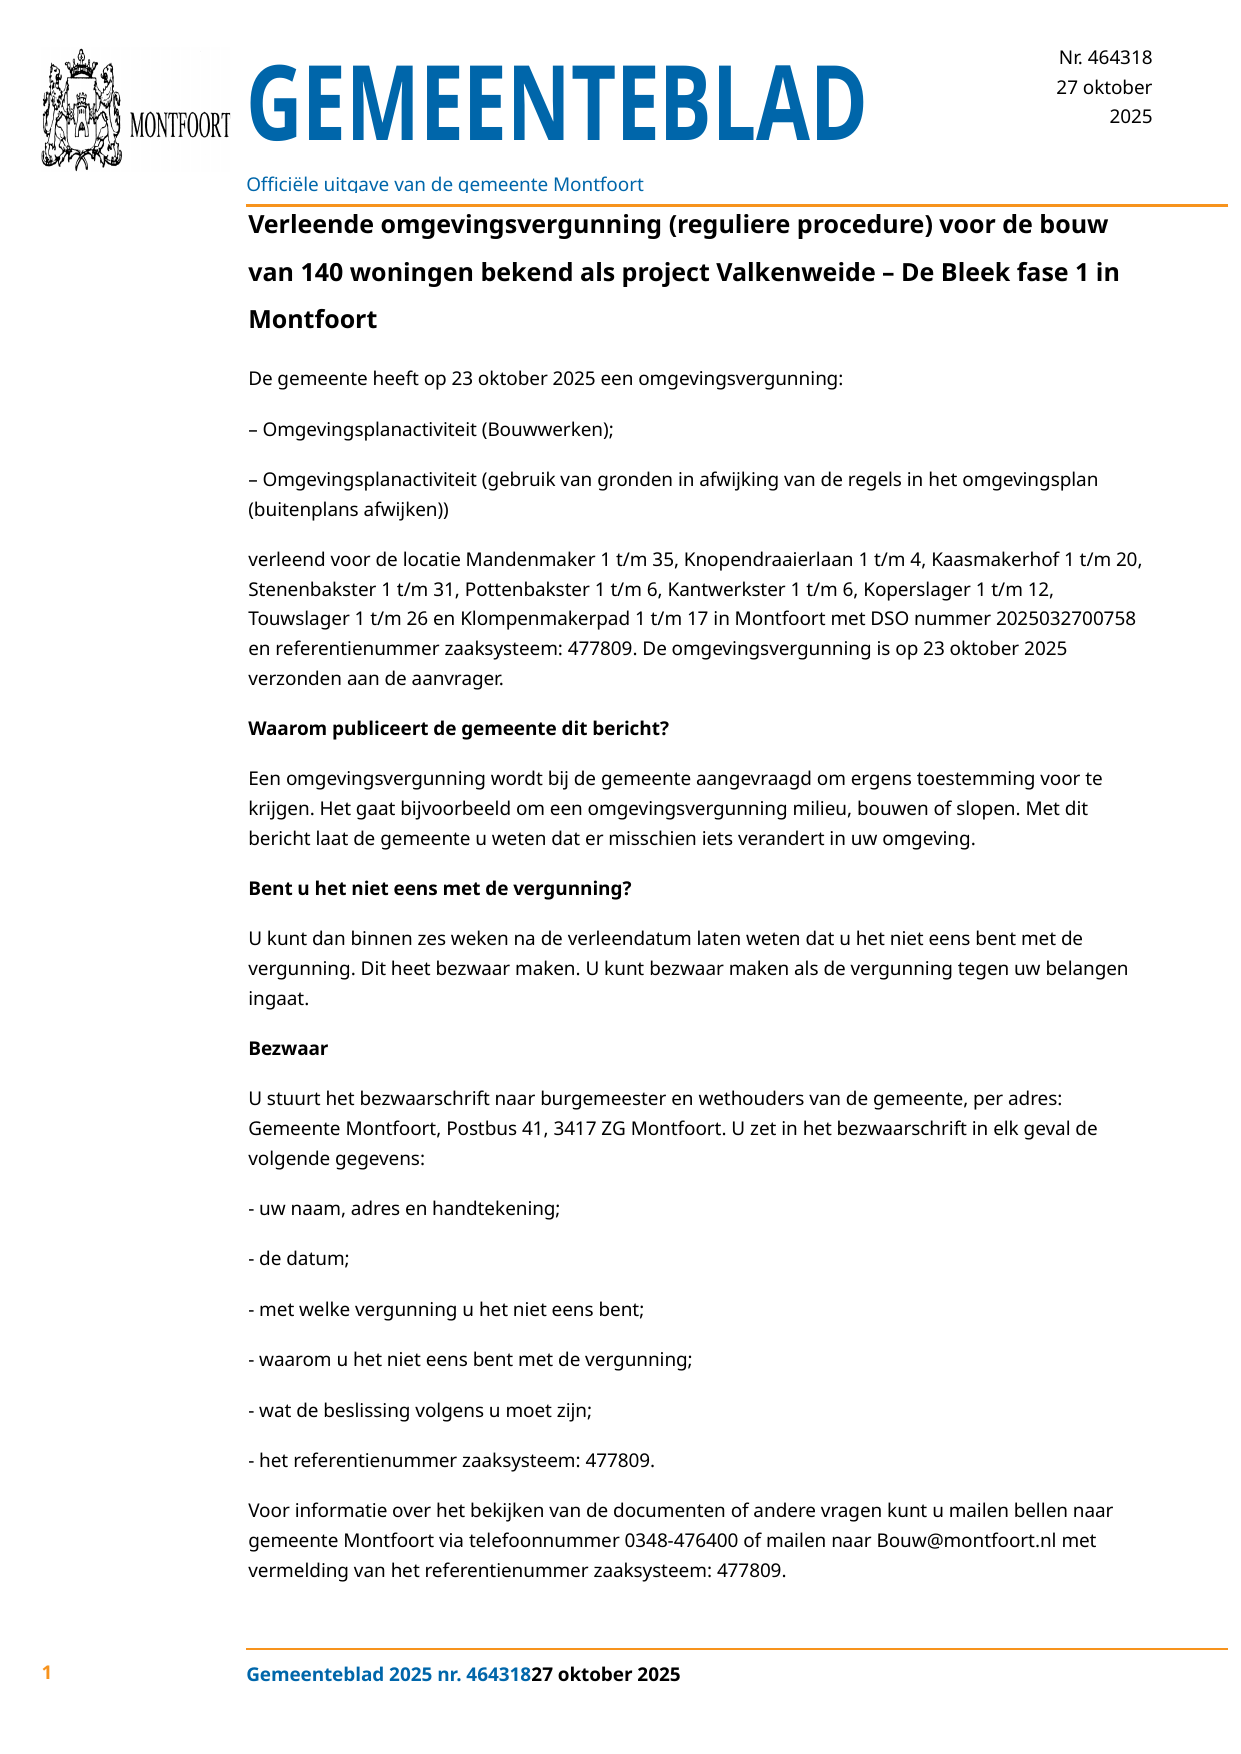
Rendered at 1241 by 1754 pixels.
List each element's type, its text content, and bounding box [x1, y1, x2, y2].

text De gemeente heeft op 23 oktober 2025 een omgevingsvergunning: [248, 366, 1152, 391]
text - met welke vergunning u het niet eens bent; [248, 1296, 1152, 1322]
text – Omgevingsplanactiviteit (gebruik van gronden in afwijking van de regels in het omgevingsplan (buitenplans afwijken)) [248, 466, 1152, 522]
text – Omgevingsplanactiviteit (Bouwwerken); [248, 416, 1152, 442]
text U stuurt het bezwaarschrift naar burgemeester en wethouders van de gemeente, per adres: Gemeente Montfoort, Postbus 41, 3417 ZG Montfoort. U zet in het bezwaarschrift in elk geval de volgende gegevens: [248, 1086, 1152, 1170]
text Bezwaar [248, 1035, 1152, 1061]
text Bent u het niet eens met de vergunning? [248, 875, 1152, 901]
picture [41, 47, 231, 172]
text Waarom publiceert de gemeente dit bericht? [248, 715, 1152, 741]
text - wat de beslissing volgens u moet zijn; [248, 1397, 1152, 1422]
text Verleende omgevingsvergunning (reguliere procedure) voor de bouw van 140 woningen bekend als project Valkenweide – De Bleek fase 1 in Montfoort [248, 207, 1152, 336]
text Voor informatie over het bekijken van de documenten of andere vragen kunt u mailen bellen naar gemeente Montfoort via telefoonnummer 0348-476400 of mailen naar Bouw@montfoort.nl met vermelding van het referentienummer zaaksysteem: 477809. [248, 1498, 1152, 1582]
text - de datum; [248, 1246, 1152, 1271]
text - uw naam, adres en handtekening; [248, 1195, 1152, 1221]
text Een omgevingsvergunning wordt bij de gemeente aangevraagd om ergens toestemming voor te krijgen. Het gaat bijvoorbeeld om een omgevingsvergunning milieu, bouwen of slopen. Met dit bericht laat de gemeente u weten dat er misschien iets verandert in uw omgeving. [248, 766, 1152, 850]
text - waarom u het niet eens bent met de vergunning; [248, 1346, 1152, 1372]
text verleend voor de locatie Mandenmaker 1 t/m 35, Knopendraaierlaan 1 t/m 4, Kaasmakerhof 1 t/m 20, Stenenbakster 1 t/m 31, Pottenbakster 1 t/m 6, Kantwerkster 1 t/m 6, Koperslager 1 t/m 12, Touwslager 1 t/m 26 en Klompenmakerpad 1 t/m 17 in Montfoort met DSO nummer 2025032700758 en referentienummer zaaksysteem: 477809. De omgevingsvergunning is op 23 oktober 2025 verzonden aan de aanvrager. [248, 546, 1152, 690]
text U kunt dan binnen zes weken na de verleendatum laten weten dat u het niet eens bent met de vergunning. Dit heet bezwaar maken. U kunt bezwaar maken als de vergunning tegen uw belangen ingaat. [248, 926, 1152, 1010]
text - het referentienummer zaaksysteem: 477809. [248, 1447, 1152, 1473]
